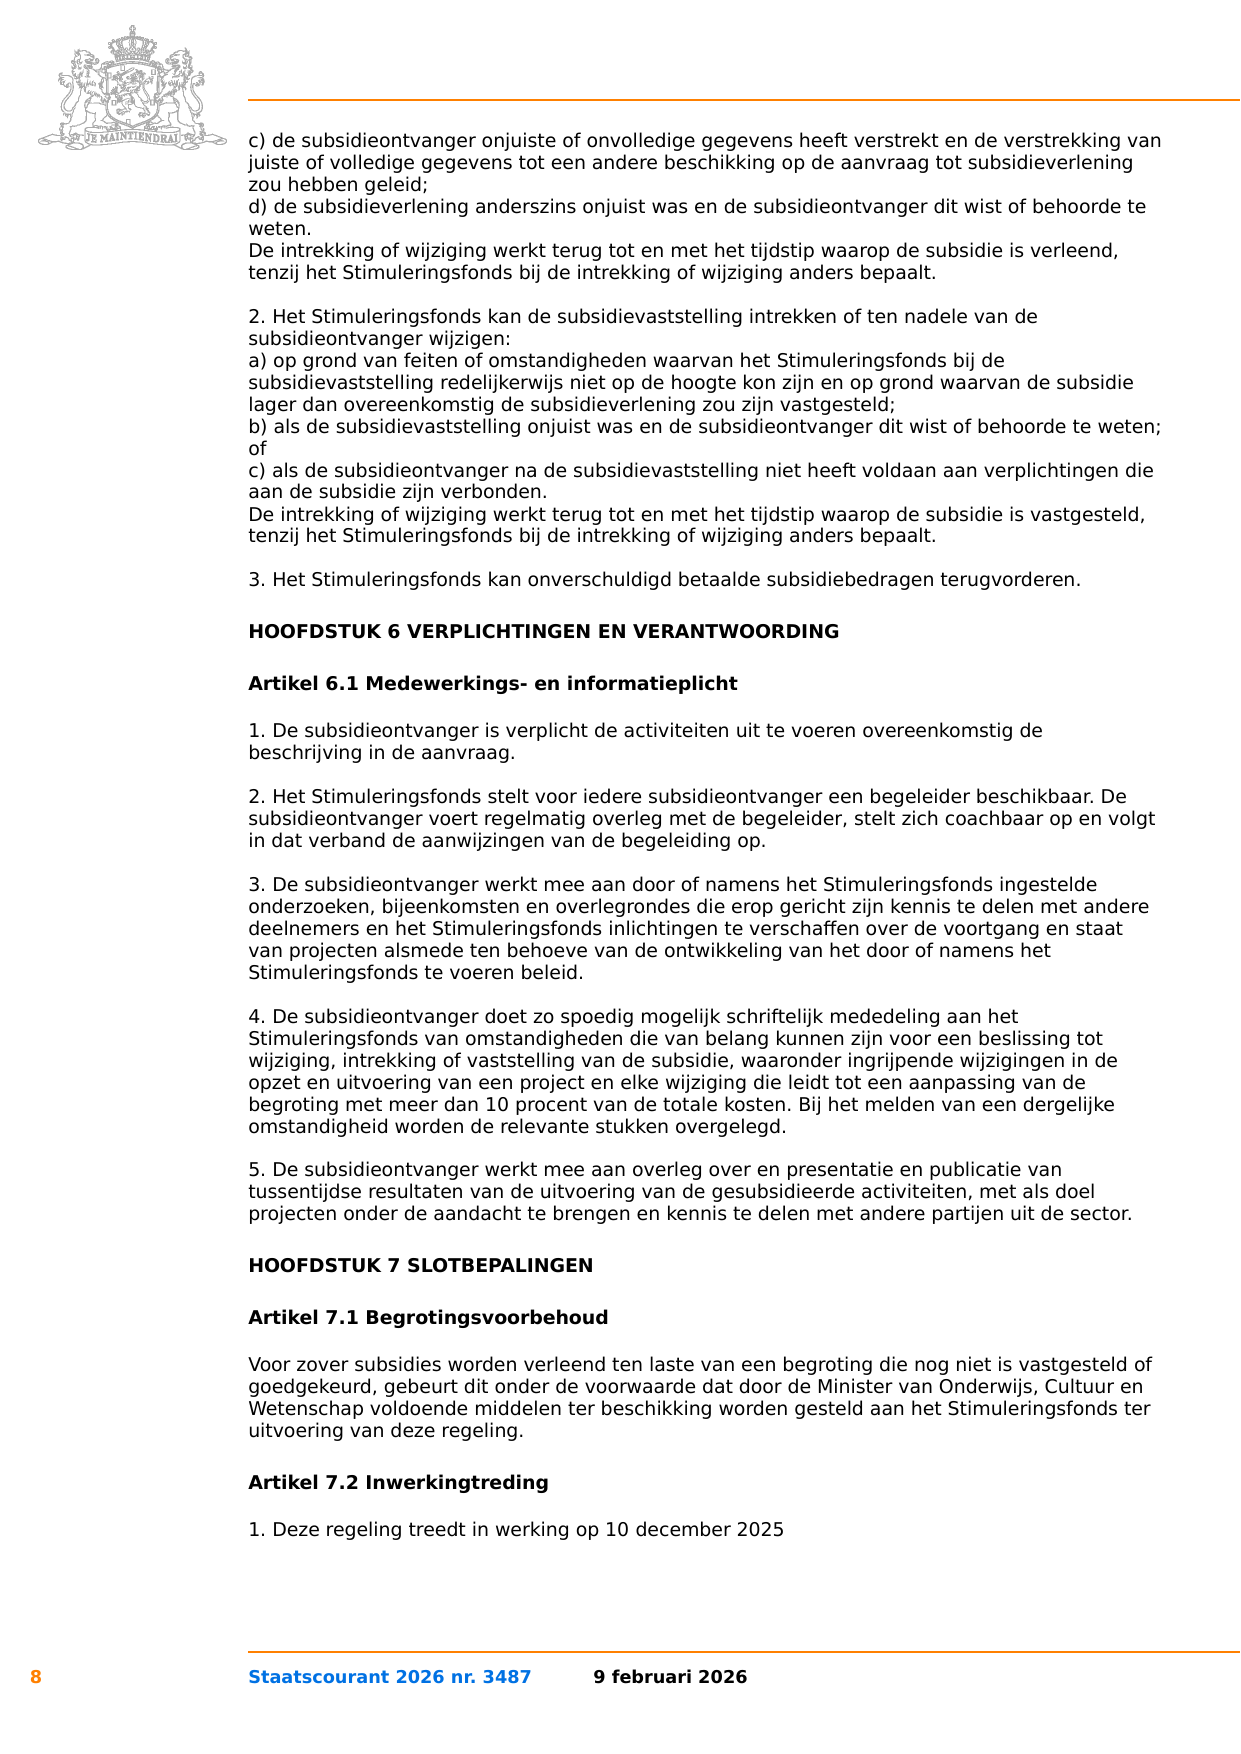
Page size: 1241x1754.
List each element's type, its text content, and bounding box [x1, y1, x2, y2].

text 1. Deze regeling treedt in werking op 10 december 2025 [248, 1519, 1163, 1541]
text De intrekking of wijziging werkt terug tot en met het tijdstip waarop de subsidie is vastgesteld, tenzij het Stimuleringsfonds bij de intrekking of wijziging anders bepaalt. [248, 503, 1163, 547]
text c) als de subsidieontvanger na de subsidievaststelling niet heeft voldaan aan verplichtingen die aan de subsidie zijn verbonden. [248, 459, 1163, 503]
text De intrekking of wijziging werkt terug tot en met het tijdstip waarop de subsidie is verleend, tenzij het Stimuleringsfonds bij de intrekking of wijziging anders bepaalt. [248, 240, 1163, 284]
text 4. De subsidieontvanger doet zo spoedig mogelijk schriftelijk mededeling aan het Stimuleringsfonds van omstandigheden die van belang kunnen zijn voor een beslissing tot wijziging, intrekking of vaststelling van de subsidie, waaronder ingrijpende wijzigingen in de opzet en uitvoering van een project en elke wijziging die leidt tot een aanpassing van de begroting met meer dan 10 procent van de totale kosten. Bij het melden van een dergelijke omstandigheid worden de relevante stukken overgelegd. [248, 1006, 1163, 1137]
text d) de subsidieverlening anderszins onjuist was en de subsidieontvanger dit wist of behoorde te weten. [248, 196, 1163, 240]
text 2. Het Stimuleringsfonds stelt voor iedere subsidieontvanger een begeleider beschikbaar. De subsidieontvanger voert regelmatig overleg met de begeleider, stelt zich coachbaar op en volgt in dat verband de aanwijzingen van de begeleiding op. [248, 786, 1163, 852]
text 1. De subsidieontvanger is verplicht de activiteiten uit te voeren overeenkomstig de beschrijving in de aanvraag. [248, 720, 1163, 764]
text b) als de subsidievaststelling onjuist was en de subsidieontvanger dit wist of behoorde te weten; of [248, 416, 1163, 459]
text 2. Het Stimuleringsfonds kan de subsidievaststelling intrekken of ten nadele van de subsidieontvanger wijzigen: [248, 306, 1163, 349]
text 5. De subsidieontvanger werkt mee aan overleg over en presentatie en publicatie van tussentijdse resultaten van de uitvoering van de gesubsidieerde activiteiten, met als doel projecten onder de aandacht te brengen en kennis te delen met andere partijen uit de sector. [248, 1159, 1163, 1225]
text c) de subsidieontvanger onjuiste of onvolledige gegevens heeft verstrekt en de verstrekking van juiste of volledige gegevens tot een andere beschikking op de aanvraag tot subsidieverlening zou hebben geleid; [248, 130, 1163, 196]
subtitle HOOFDSTUK 7 SLOTBEPALINGEN [248, 1255, 1163, 1277]
text Voor zover subsidies worden verleend ten laste van een begroting die nog niet is vastgesteld of goedgekeurd, gebeurt dit onder de voorwaarde dat door de Minister van Onderwijs, Cultuur en Wetenschap voldoende middelen ter beschikking worden gesteld aan het Stimuleringsfonds ter uitvoering van deze regeling. [248, 1354, 1163, 1442]
picture [38, 25, 227, 150]
subtitle HOOFDSTUK 6 VERPLICHTINGEN EN VERANTWOORDING [248, 621, 1163, 643]
subtitle Artikel 7.1 Begrotingsvoorbehoud [248, 1307, 1163, 1329]
text 3. De subsidieontvanger werkt mee aan door of namens het Stimuleringsfonds ingestelde onderzoeken, bijeenkomsten en overlegrondes die erop gericht zijn kennis te delen met andere deelnemers en het Stimuleringsfonds inlichtingen te verschaffen over de voortgang en staat van projecten alsmede ten behoeve van de ontwikkeling van het door of namens het Stimuleringsfonds te voeren beleid. [248, 874, 1163, 984]
text 3. Het Stimuleringsfonds kan onverschuldigd betaalde subsidiebedragen terugvorderen. [248, 569, 1163, 591]
subtitle Artikel 6.1 Medewerkings- en informatieplicht [248, 673, 1163, 695]
text a) op grond van feiten of omstandigheden waarvan het Stimuleringsfonds bij de subsidievaststelling redelijkerwijs niet op de hoogte kon zijn en op grond waarvan de subsidie lager dan overeenkomstig de subsidieverlening zou zijn vastgesteld; [248, 349, 1163, 416]
subtitle Artikel 7.2 Inwerkingtreding [248, 1472, 1163, 1494]
